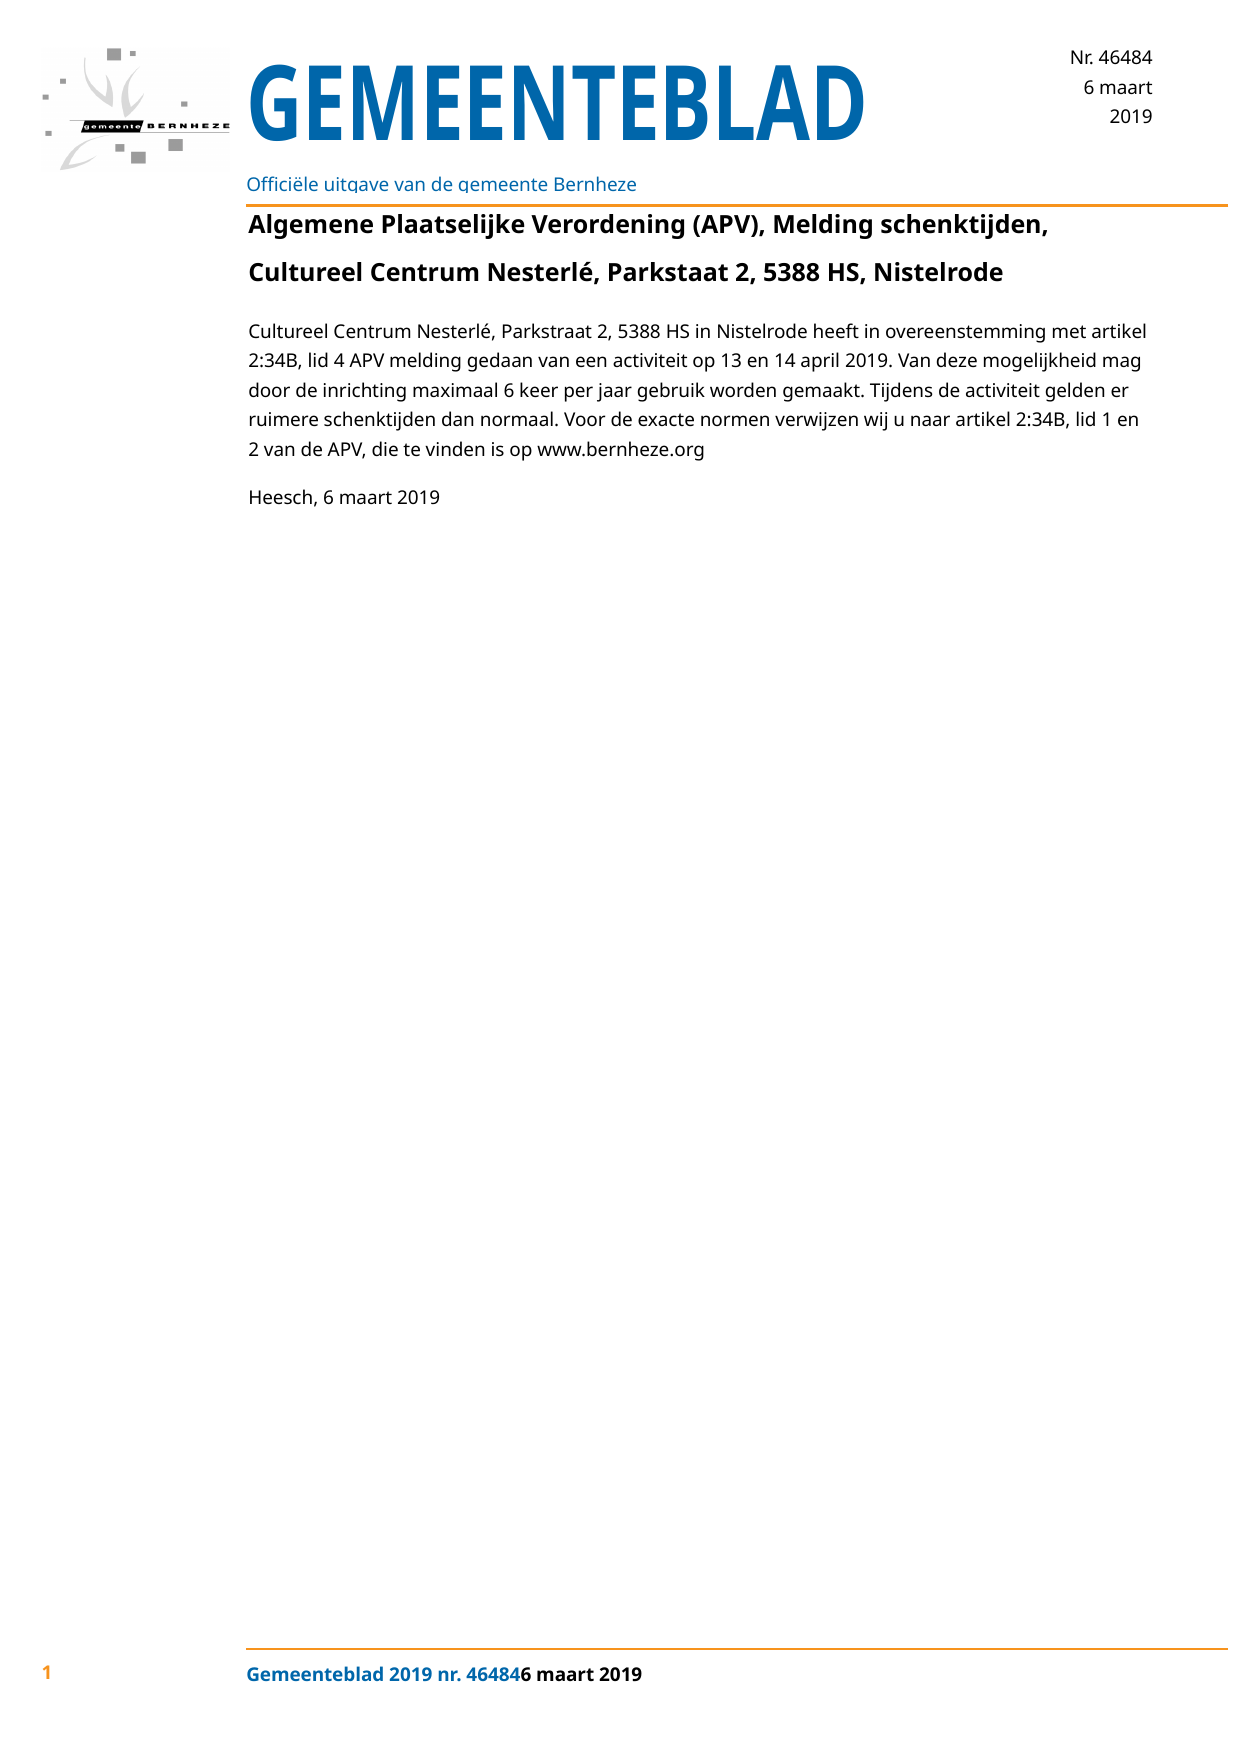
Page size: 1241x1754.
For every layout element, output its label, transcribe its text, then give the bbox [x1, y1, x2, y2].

text Heesch, 6 maart 2019 [248, 484, 1152, 510]
text Cultureel Centrum Nesterlé, Parkstraat 2, 5388 HS in Nistelrode heeft in overeenstemming met artikel 2:34B, lid 4 APV melding gedaan van een activiteit op 13 en 14 april 2019. Van deze mogelijkheid mag door de inrichting maximaal 6 keer per jaar gebruik worden gemaakt. Tijdens de activiteit gelden er ruimere schenktijden dan normaal. Voor de exacte normen verwijzen wij u naar artikel 2:34B, lid 1 en 2 van de APV, die te vinden is op www.bernheze.org [248, 318, 1152, 462]
picture [41, 47, 231, 172]
text Algemene Plaatselijke Verordening (APV), Melding schenktijden, Cultureel Centrum Nesterlé, Parkstaat 2, 5388 HS, Nistelrode [248, 207, 1152, 288]
